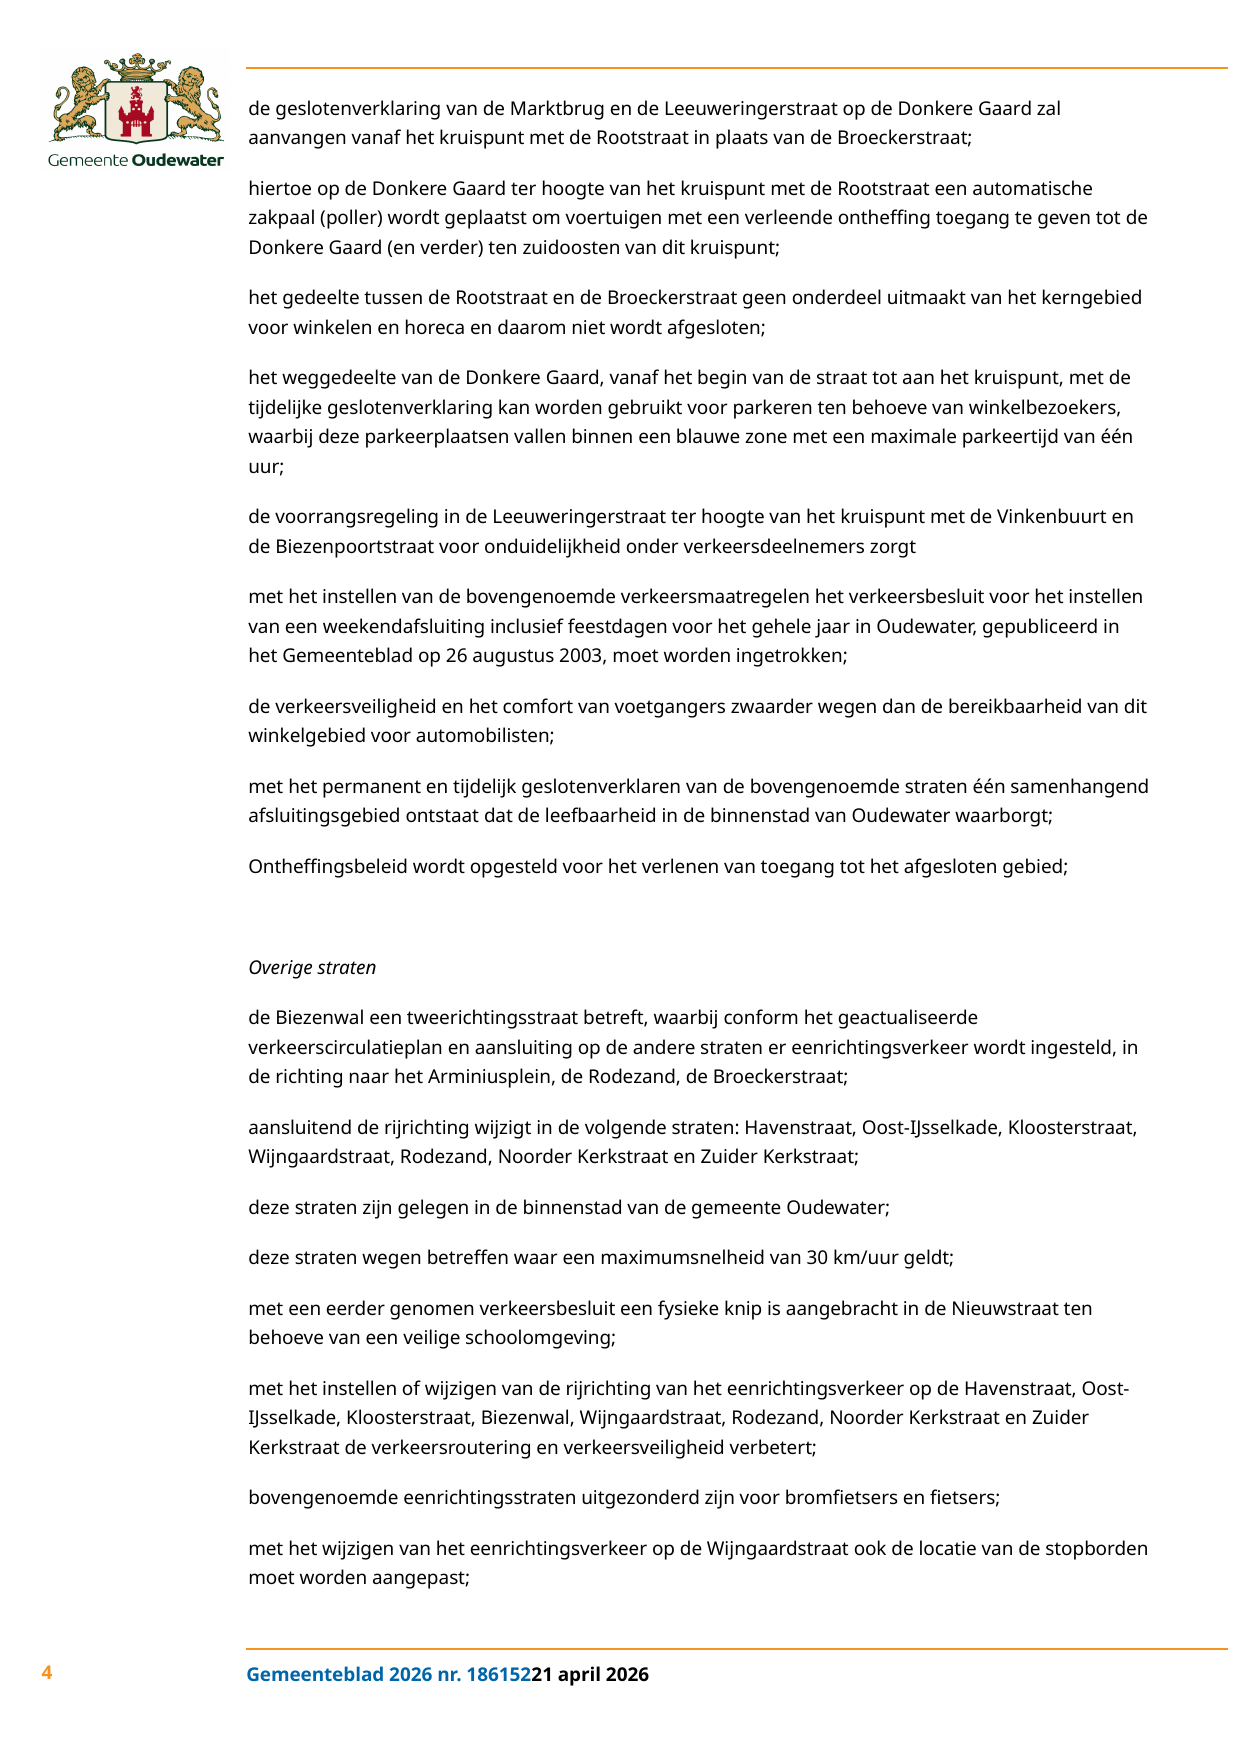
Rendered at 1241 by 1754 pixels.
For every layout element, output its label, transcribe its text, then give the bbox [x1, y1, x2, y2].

text Ontheffingsbeleid wordt opgesteld voor het verlenen van toegang tot het afgesloten gebied; [248, 853, 1152, 879]
text het gedeelte tussen de Rootstraat en de Broeckerstraat geen onderdeel uitmaakt van het kerngebied voor winkelen en horeca en daarom niet wordt afgesloten; [248, 284, 1152, 340]
text deze straten zijn gelegen in de binnenstad van de gemeente Oudewater; [248, 1194, 1152, 1220]
text met het instellen of wijzigen van de rijrichting van het eenrichtingsverkeer op de Havenstraat, Oost-IJsselkade, Kloosterstraat, Biezenwal, Wijngaardstraat, Rodezand, Noorder Kerkstraat en Zuider Kerkstraat de verkeersroutering en verkeersveiligheid verbetert; [248, 1375, 1152, 1460]
picture [41, 47, 231, 172]
text de verkeersveiligheid en het comfort van voetgangers zwaarder wegen dan de bereikbaarheid van dit winkelgebied voor automobilisten; [248, 693, 1152, 748]
text hiertoe op de Donkere Gaard ter hoogte van het kruispunt met de Rootstraat een automatische zakpaal (poller) wordt geplaatst om voertuigen met een verleende ontheffing toegang te geven tot de Donkere Gaard (en verder) ten zuidoosten van dit kruispunt; [248, 175, 1152, 260]
text met het wijzigen van het eenrichtingsverkeer op de Wijngaardstraat ook de locatie van de stopborden moet worden aangepast; [248, 1535, 1152, 1590]
text deze straten wegen betreffen waar een maximumsnelheid van 30 km/uur geldt; [248, 1244, 1152, 1270]
text Overige straten [248, 954, 1152, 980]
text aansluitend de rijrichting wijzigt in de volgende straten: Havenstraat, Oost-IJsselkade, Kloosterstraat, Wijngaardstraat, Rodezand, Noorder Kerkstraat en Zuider Kerkstraat; [248, 1114, 1152, 1169]
text met een eerder genomen verkeersbesluit een fysieke knip is aangebracht in de Nieuwstraat ten behoeve van een veilige schoolomgeving; [248, 1295, 1152, 1350]
text bovengenoemde eenrichtingsstraten uitgezonderd zijn voor bromfietsers en fietsers; [248, 1484, 1152, 1510]
text met het permanent en tijdelijk geslotenverklaren van de bovengenoemde straten één samenhangend afsluitingsgebied ontstaat dat de leefbaarheid in de binnenstad van Oudewater waarborgt; [248, 773, 1152, 828]
text de geslotenverklaring van de Marktbrug en de Leeuweringerstraat op de Donkere Gaard zal aanvangen vanaf het kruispunt met de Rootstraat in plaats van de Broeckerstraat; [248, 95, 1152, 150]
text de Biezenwal een tweerichtingsstraat betreft, waarbij conform het geactualiseerde verkeerscirculatieplan en aansluiting op de andere straten er eenrichtingsverkeer wordt ingesteld, in de richting naar het Arminiusplein, de Rodezand, de Broeckerstraat; [248, 1004, 1152, 1089]
text de voorrangsregeling in de Leeuweringerstraat ter hoogte van het kruispunt met de Vinkenbuurt en de Biezenpoortstraat voor onduidelijkheid onder verkeersdeelnemers zorgt [248, 503, 1152, 559]
text het weggedeelte van de Donkere Gaard, vanaf het begin van de straat tot aan het kruispunt, met de tijdelijke geslotenverklaring kan worden gebruikt voor parkeren ten behoeve van winkelbezoekers, waarbij deze parkeerplaatsen vallen binnen een blauwe zone met een maximale parkeertijd van één uur; [248, 364, 1152, 479]
text met het instellen van de bovengenoemde verkeersmaatregelen het verkeersbesluit voor het instellen van een weekendafsluiting inclusief feestdagen voor het gehele jaar in Oudewater, gepubliceerd in het Gemeenteblad op 26 augustus 2003, moet worden ingetrokken; [248, 583, 1152, 668]
